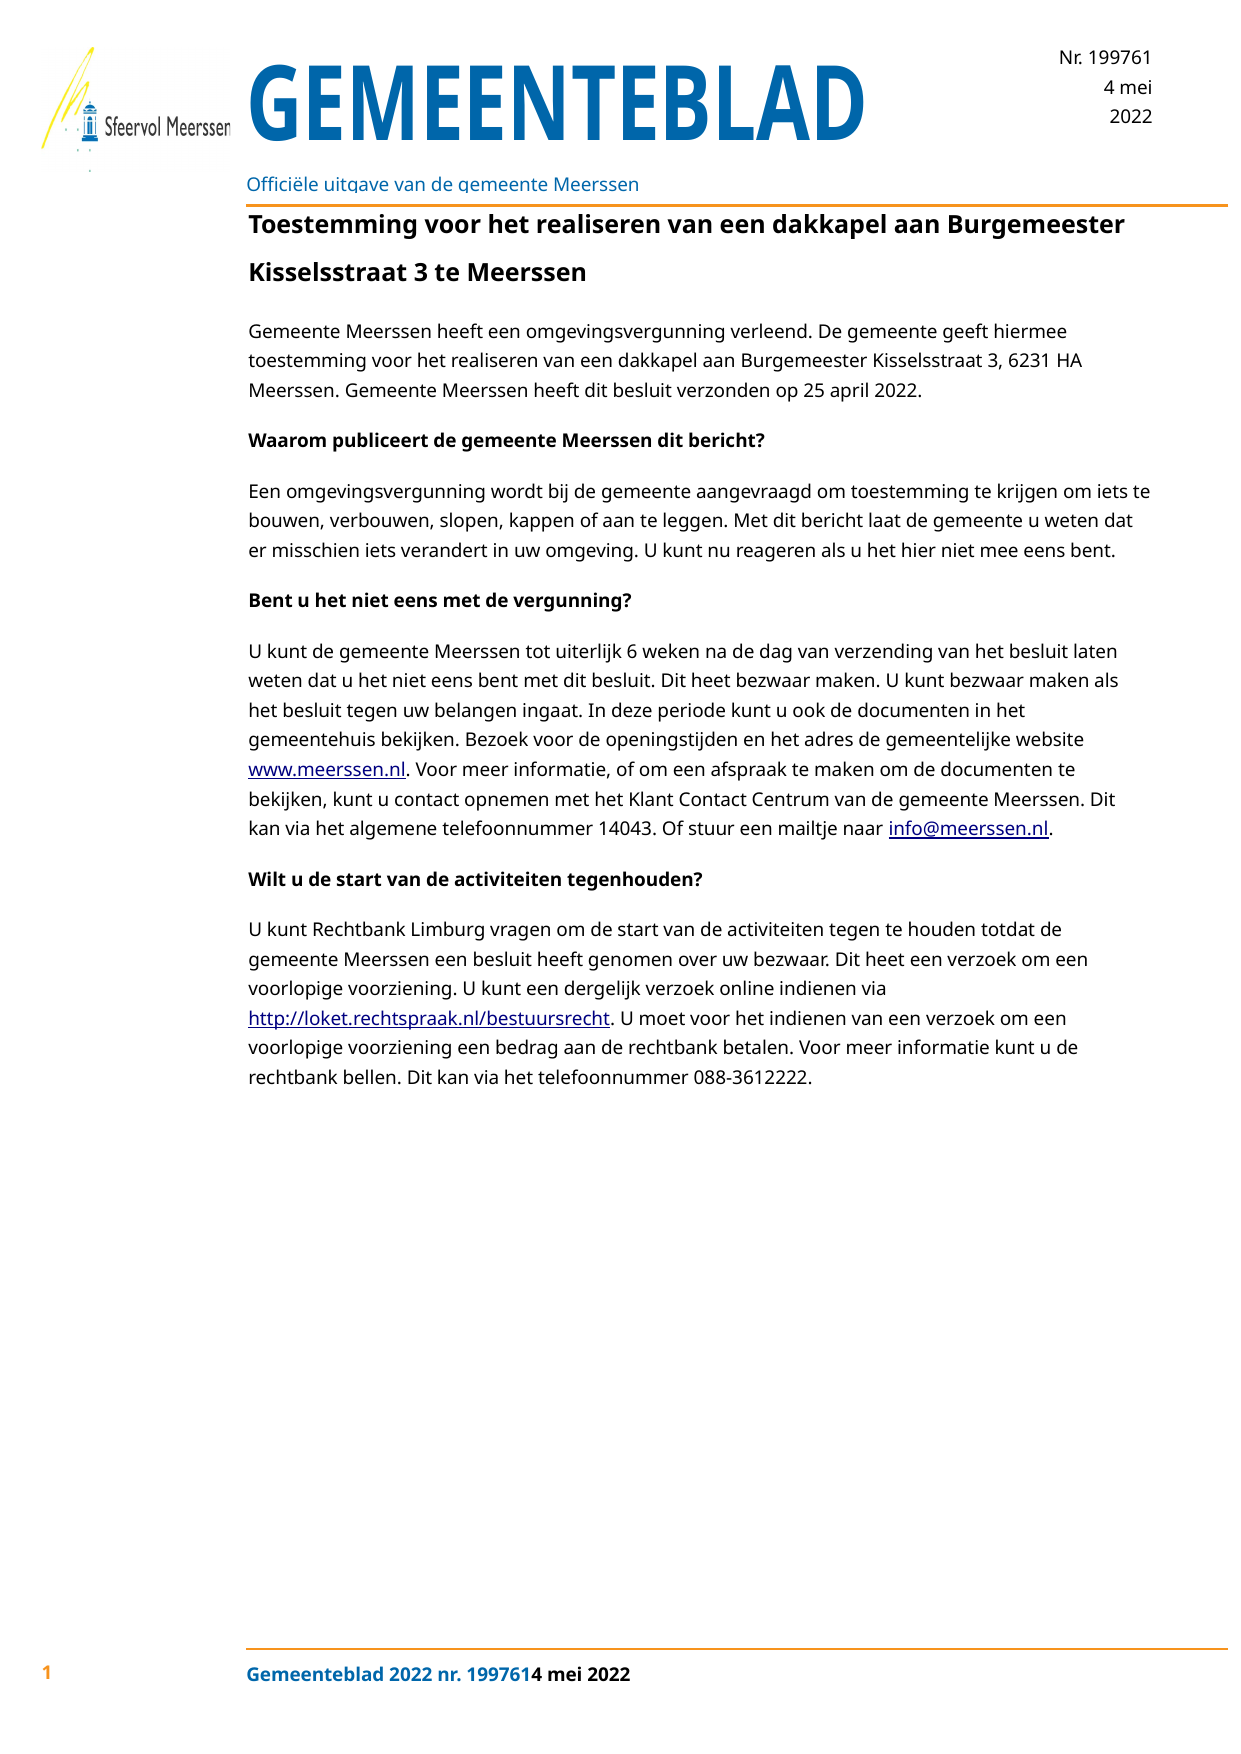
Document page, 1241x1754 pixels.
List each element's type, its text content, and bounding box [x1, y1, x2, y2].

text Wilt u de start van de activiteiten tegenhouden? [248, 866, 1152, 892]
text U kunt de gemeente Meerssen tot uiterlijk 6 weken na de dag van verzending van het besluit laten weten dat u het niet eens bent met dit besluit. Dit heet bezwaar maken. U kunt bezwaar maken als het besluit tegen uw belangen ingaat. In deze periode kunt u ook de documenten in het gemeentehuis bekijken. Bezoek voor de openingstijden en het adres de gemeentelijke website www.meerssen.nl. Voor meer informatie, of om een afspraak te maken om de documenten te bekijken, kunt u contact opnemen met het Klant Contact Centrum van de gemeente Meerssen. Dit kan via het algemene telefoonnummer 14043. Of stuur een mailtje naar info@meerssen.nl. [248, 638, 1152, 841]
text Waarom publiceert de gemeente Meerssen dit bericht? [248, 427, 1152, 453]
text U kunt Rechtbank Limburg vragen om de start van de activiteiten tegen te houden totdat de gemeente Meerssen een besluit heeft genomen over uw bezwaar. Dit heet een verzoek om een voorlopige voorziening. U kunt een dergelijk verzoek online indienen via http://loket.rechtspraak.nl/bestuursrecht. U moet voor het indienen van een verzoek om een voorlopige voorziening een bedrag aan de rechtbank betalen. Voor meer informatie kunt u de rechtbank bellen. Dit kan via het telefoonnummer 088-3612222. [248, 916, 1152, 1090]
text Bent u het niet eens met de vergunning? [248, 587, 1152, 613]
text Toestemming voor het realiseren van een dakkapel aan Burgemeester Kisselsstraat 3 te Meerssen [248, 207, 1152, 288]
text Een omgevingsvergunning wordt bij de gemeente aangevraagd om toestemming te krijgen om iets te bouwen, verbouwen, slopen, kappen of aan te leggen. Met dit bericht laat de gemeente u weten dat er misschien iets verandert in uw omgeving. U kunt nu reageren als u het hier niet mee eens bent. [248, 478, 1152, 563]
picture [41, 47, 231, 172]
text Gemeente Meerssen heeft een omgevingsvergunning verleend. De gemeente geeft hiermee toestemming voor het realiseren van een dakkapel aan Burgemeester Kisselsstraat 3, 6231 HA Meerssen. Gemeente Meerssen heeft dit besluit verzonden op 25 april 2022. [248, 318, 1152, 403]
